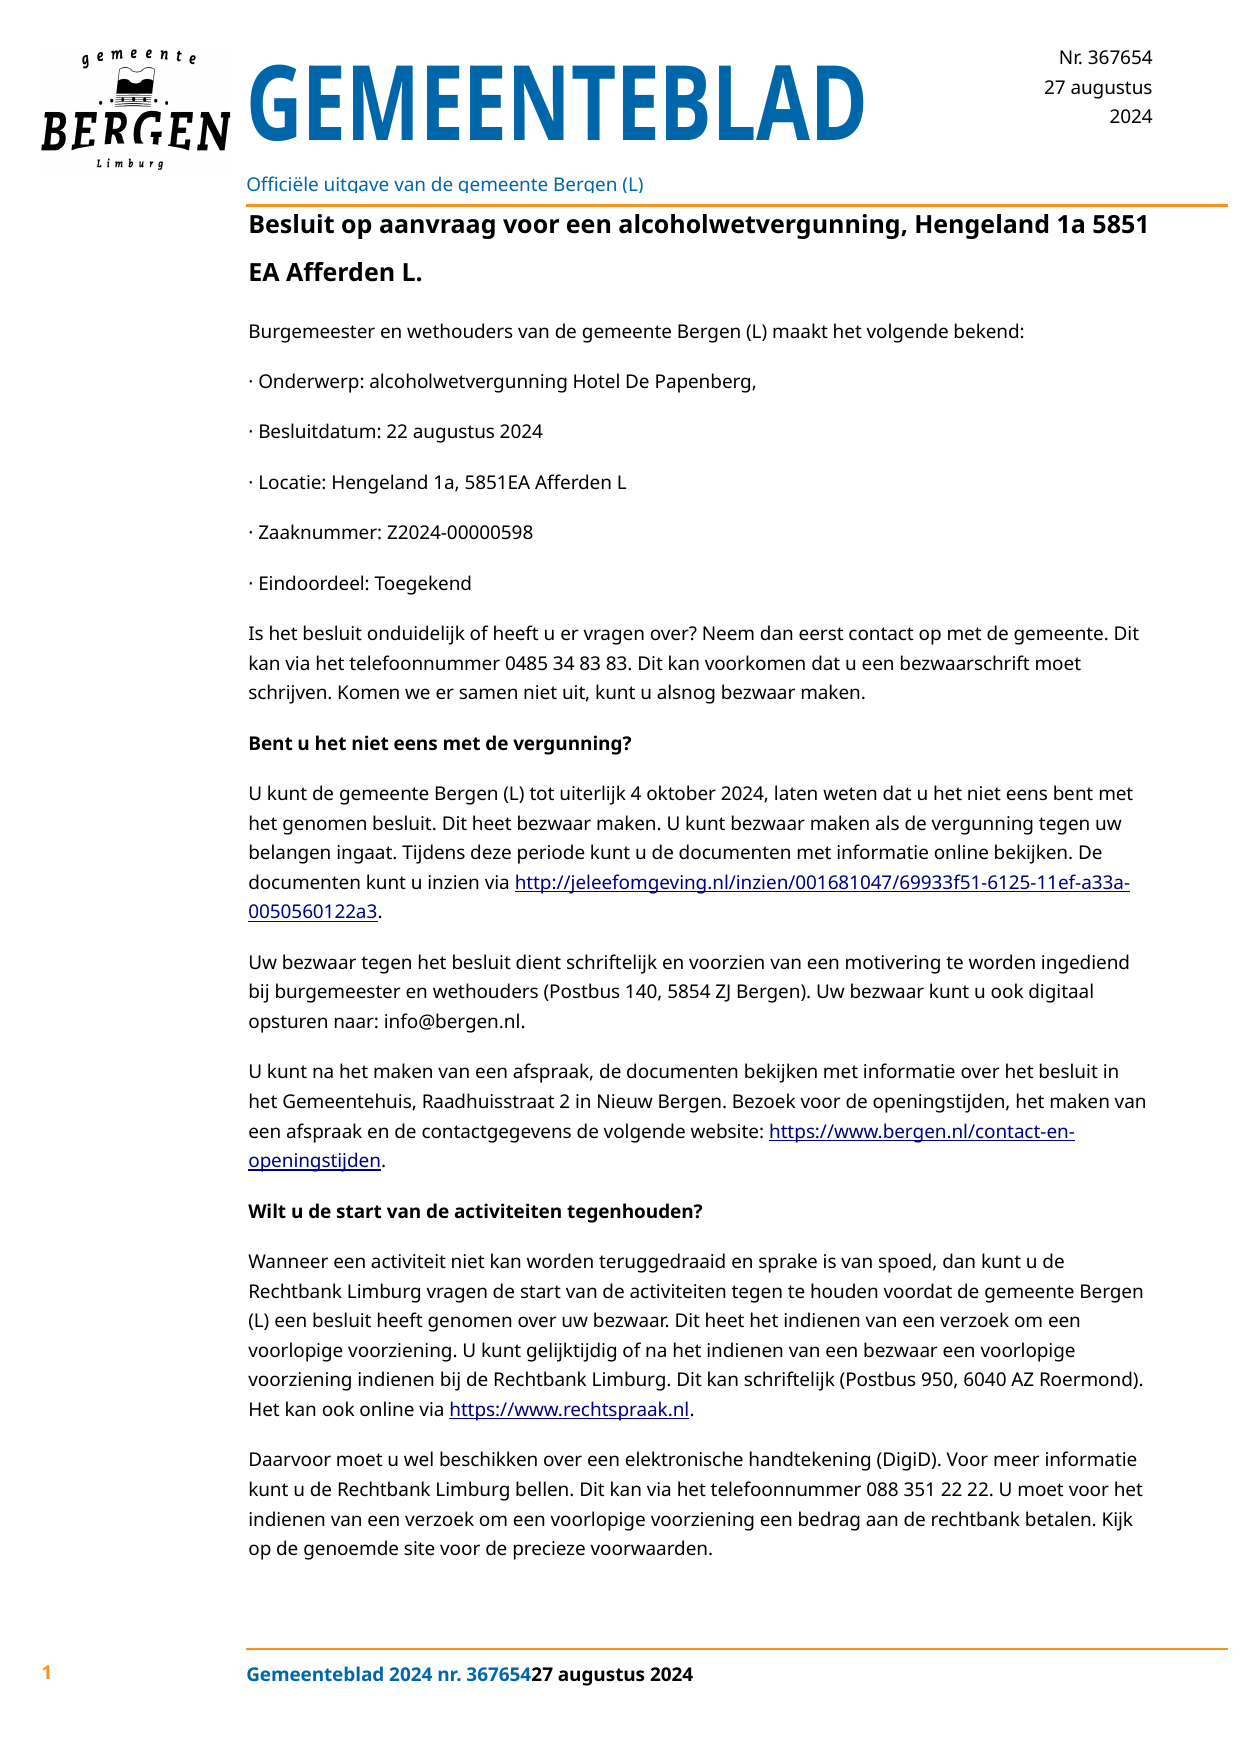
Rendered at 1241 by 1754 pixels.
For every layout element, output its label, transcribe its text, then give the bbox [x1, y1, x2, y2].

text Burgemeester en wethouders van de gemeente Bergen (L) maakt het volgende bekend: [248, 318, 1152, 344]
text U kunt na het maken van een afspraak, de documenten bekijken met informatie over het besluit in het Gemeentehuis, Raadhuisstraat 2 in Nieuw Bergen. Bezoek voor de openingstijden, het maken van een afspraak en de contactgegevens de volgende website: https://www.bergen.nl/contact-en-openingstijden. [248, 1059, 1152, 1173]
text U kunt de gemeente Bergen (L) tot uiterlijk 4 oktober 2024, laten weten dat u het niet eens bent met het genomen besluit. Dit heet bezwaar maken. U kunt bezwaar maken als de vergunning tegen uw belangen ingaat. Tijdens deze periode kunt u de documenten met informatie online bekijken. De documenten kunt u inzien via http://jeleefomgeving.nl/inzien/001681047/69933f51-6125-11ef-a33a-0050560122a3. [248, 780, 1152, 924]
text Uw bezwaar tegen het besluit dient schriftelijk en voorzien van een motivering te worden ingediend bij burgemeester en wethouders (Postbus 140, 5854 ZJ Bergen). Uw bezwaar kunt u ook digitaal opsturen naar: info@bergen.nl. [248, 949, 1152, 1034]
text · Onderwerp: alcoholwetvergunning Hotel De Papenberg, [248, 368, 1152, 394]
text Daarvoor moet u wel beschikken over een elektronische handtekening (DigiD). Voor meer informatie kunt u de Rechtbank Limburg bellen. Dit kan via het telefoonnummer 088 351 22 22. U moet voor het indienen van een verzoek om een voorlopige voorziening een bedrag aan de rechtbank betalen. Kijk op de genoemde site voor de precieze voorwaarden. [248, 1447, 1152, 1561]
text Wanneer een activiteit niet kan worden teruggedraaid en sprake is van spoed, dan kunt u de Rechtbank Limburg vragen de start van de activiteiten tegen te houden voordat de gemeente Bergen (L) een besluit heeft genomen over uw bezwaar. Dit heet het indienen van een verzoek om een voorlopige voorziening. U kunt gelijktijdig of na het indienen van een bezwaar een voorlopige voorziening indienen bij de Rechtbank Limburg. Dit kan schriftelijk (Postbus 950, 6040 AZ Roermond). Het kan ook online via https://www.rechtspraak.nl. [248, 1248, 1152, 1422]
text · Locatie: Hengeland 1a, 5851EA Afferden L [248, 469, 1152, 495]
text · Besluitdatum: 22 augustus 2024 [248, 419, 1152, 444]
text Is het besluit onduidelijk of heeft u er vragen over? Neem dan eerst contact op met de gemeente. Dit kan via het telefoonnummer 0485 34 83 83. Dit kan voorkomen dat u een bezwaarschrift moet schrijven. Komen we er samen niet uit, kunt u alsnog bezwaar maken. [248, 620, 1152, 705]
text Bent u het niet eens met de vergunning? [248, 730, 1152, 756]
text · Eindoordeel: Toegekend [248, 570, 1152, 596]
text · Zaaknummer: Z2024-00000598 [248, 519, 1152, 545]
text Besluit op aanvraag voor een alcoholwetvergunning, Hengeland 1a 5851 EA Afferden L. [248, 207, 1152, 288]
picture [41, 47, 231, 172]
text Wilt u de start van de activiteiten tegenhouden? [248, 1198, 1152, 1224]
